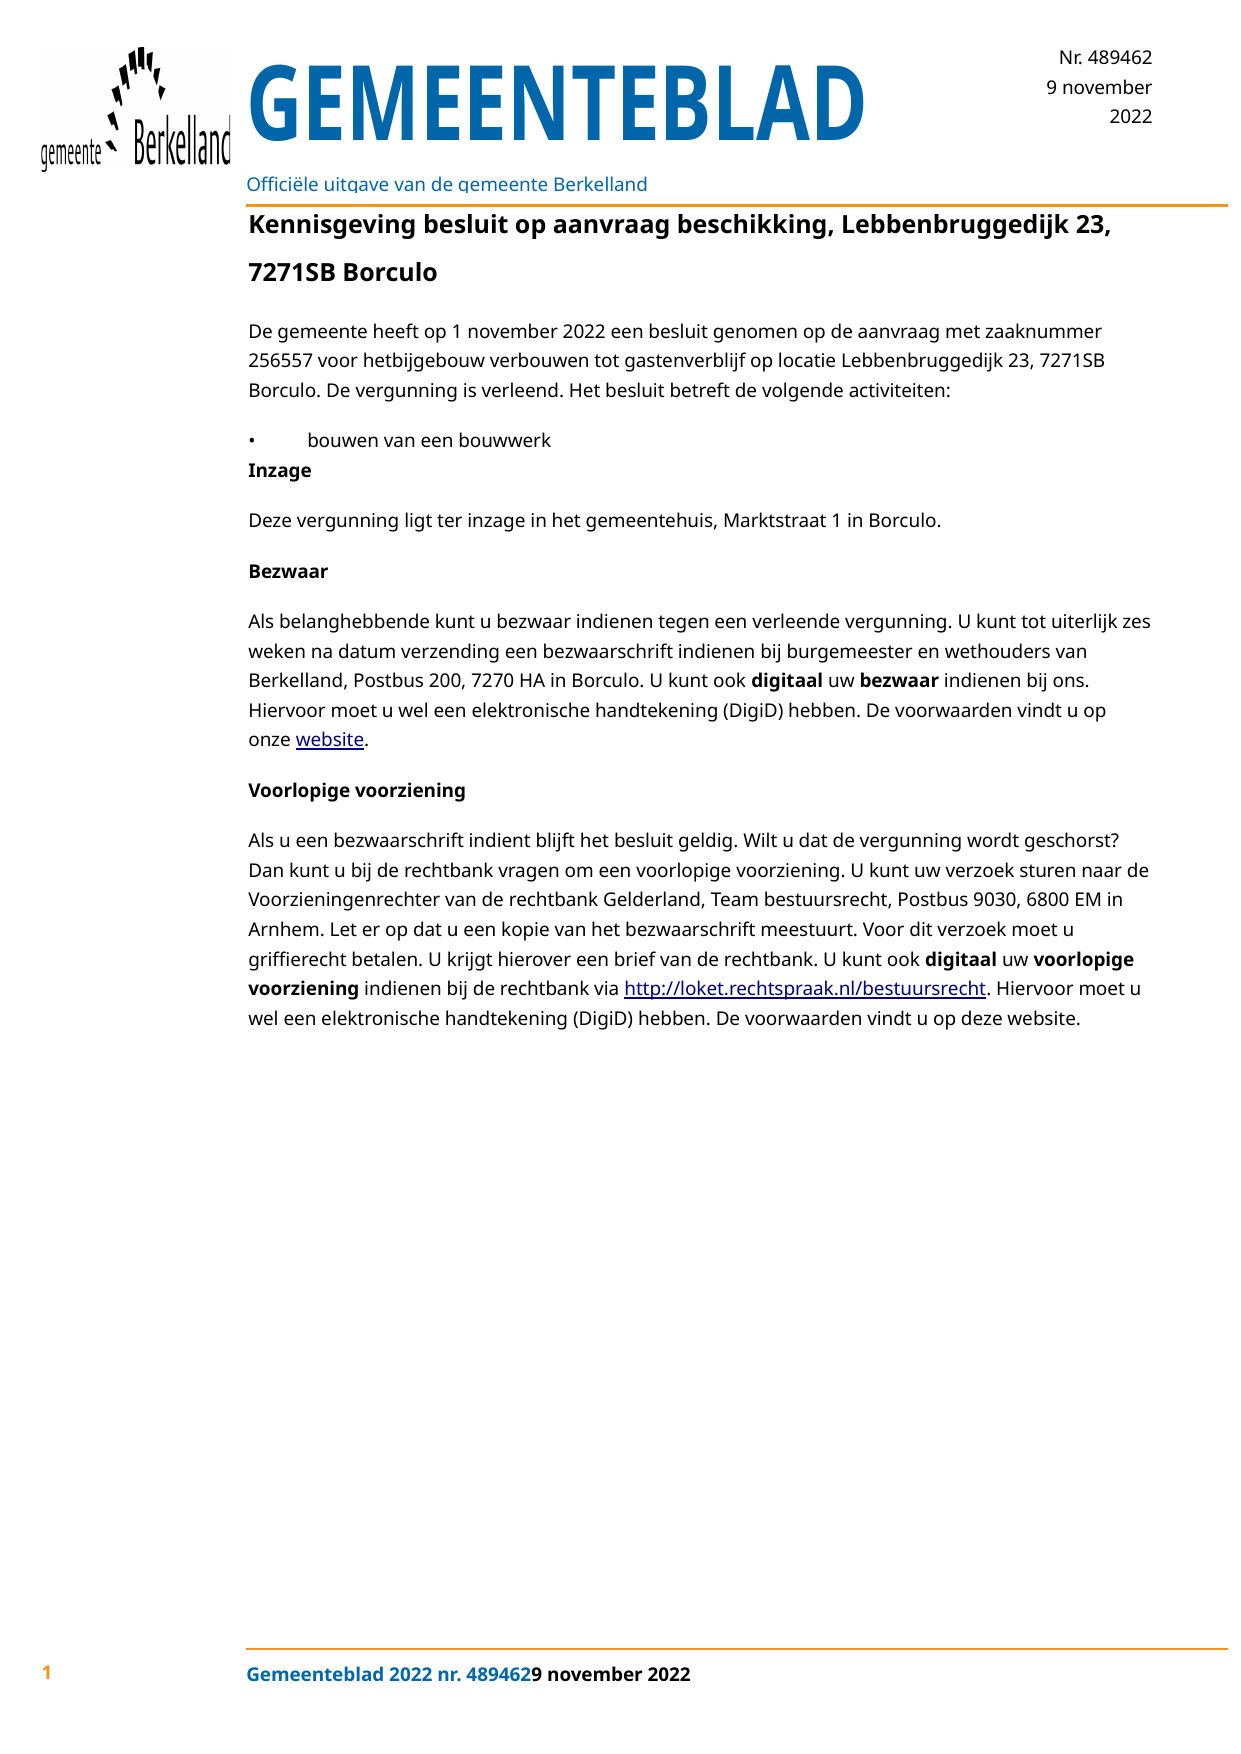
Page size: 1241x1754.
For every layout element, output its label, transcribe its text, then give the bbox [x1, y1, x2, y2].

text Bezwaar [248, 558, 1152, 584]
text Kennisgeving besluit op aanvraag beschikking, Lebbenbruggedijk 23, 7271SB Borculo [248, 207, 1152, 288]
text Voorlopige voorziening [248, 777, 1152, 803]
text Als u een bezwaarschrift indient blijft het besluit geldig. Wilt u dat de vergunning wordt geschorst? Dan kunt u bij de rechtbank vragen om een voorlopige voorziening. U kunt uw verzoek sturen naar de Voorzieningenrechter van de rechtbank Gelderland, Team bestuursrecht, Postbus 9030, 6800 EM in Arnhem. Let er op dat u een kopie van het bezwaarschrift meestuurt. Voor dit verzoek moet u griffierecht betalen. U krijgt hierover een brief van de rechtbank. U kunt ook digitaal uw voorlopige voorziening indienen bij de rechtbank via http://loket.rechtspraak.nl/bestuursrecht. Hiervoor moet u wel een elektronische handtekening (DigiD) hebben. De voorwaarden vindt u op deze website. [248, 827, 1152, 1031]
list bouwen van een bouwwerk [248, 427, 1152, 453]
text De gemeente heeft op 1 november 2022 een besluit genomen op de aanvraag met zaaknummer 256557 voor hetbijgebouw verbouwen tot gastenverblijf op locatie Lebbenbruggedijk 23, 7271SB Borculo. De vergunning is verleend. Het besluit betreft de volgende activiteiten: [248, 318, 1152, 403]
text Deze vergunning ligt ter inzage in het gemeentehuis, Marktstraat 1 in Borculo. [248, 507, 1152, 533]
text Als belanghebbende kunt u bezwaar indienen tegen een verleende vergunning. U kunt tot uiterlijk zes weken na datum verzending een bezwaarschrift indienen bij burgemeester en wethouders van Berkelland, Postbus 200, 7270 HA in Borculo. U kunt ook digitaal uw bezwaar indienen bij ons. Hiervoor moet u wel een elektronische handtekening (DigiD) hebben. De voorwaarden vindt u op onze website. [248, 608, 1152, 752]
text Inzage [248, 457, 1152, 483]
picture [41, 47, 231, 172]
